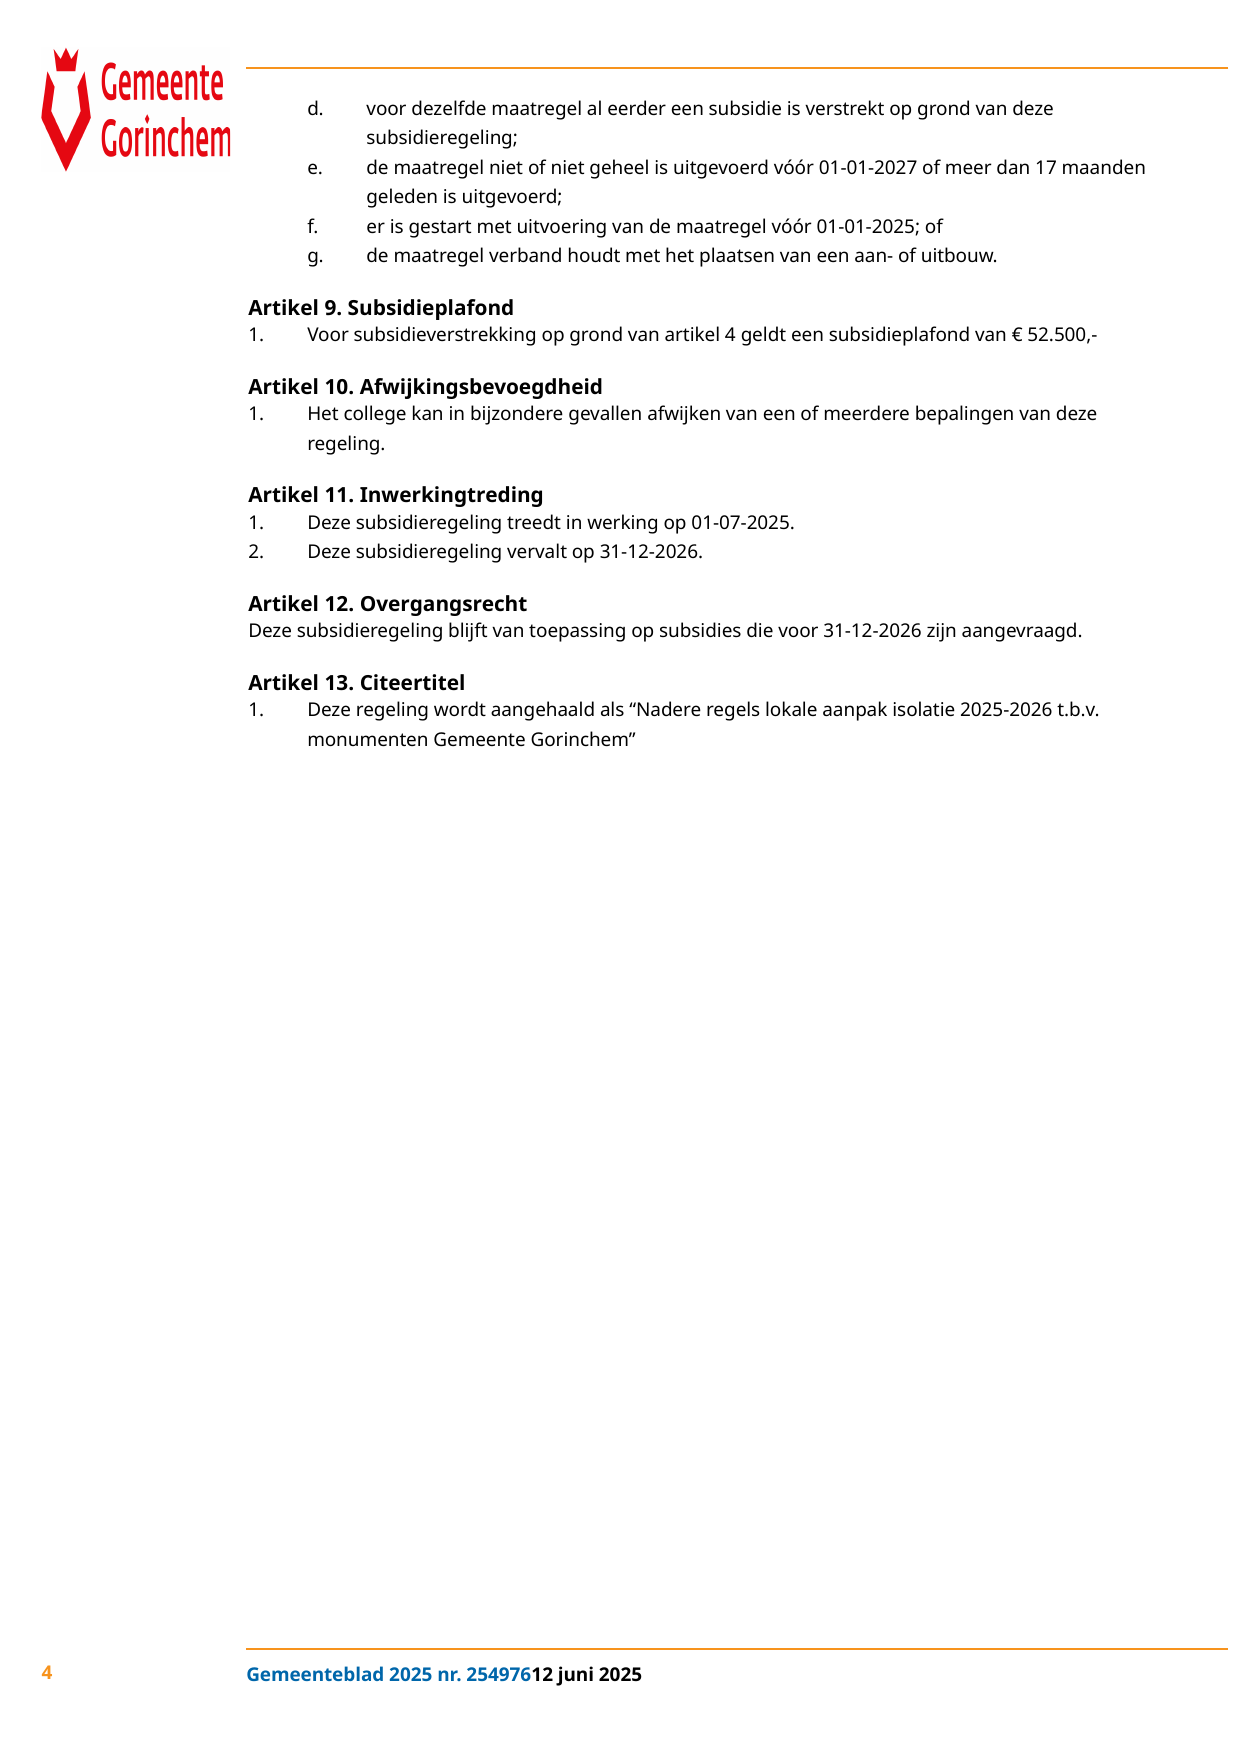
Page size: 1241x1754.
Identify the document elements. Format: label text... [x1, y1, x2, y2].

text Artikel 10. Afwijkingsbevoegdheid [248, 372, 1152, 400]
text Artikel 13. Citeertitel [248, 668, 1152, 696]
text Artikel 11. Inwerkingtreding [248, 480, 1152, 509]
list de maatregel niet of niet geheel is uitgevoerd vóór 01-01-2027 of meer dan 17 maanden geleden is uitgevoerd; [307, 154, 1152, 209]
text Deze subsidieregeling blijft van toepassing op subsidies die voor 31-12-2026 zijn aangevraagd. [248, 617, 1152, 643]
list er is gestart met uitvoering van de maatregel vóór 01-01-2025; of [307, 213, 1152, 239]
list Deze regeling wordt aangehaald als “Nadere regels lokale aanpak isolatie 2025-2026 t.b.v. monumenten Gemeente Gorinchem” [248, 696, 1152, 751]
list Het college kan in bijzondere gevallen afwijken van een of meerdere bepalingen van deze regeling. [248, 400, 1152, 456]
list de maatregel verband houdt met het plaatsen van een aan- of uitbouw. [307, 243, 1152, 268]
picture [41, 47, 231, 172]
list Voor subsidieverstrekking op grond van artikel 4 geldt een subsidieplafond van € 52.500,- [248, 322, 1152, 347]
list voor dezelfde maatregel al eerder een subsidie is verstrekt op grond van deze subsidieregeling; [307, 95, 1152, 150]
text Artikel 12. Overgangsrecht [248, 589, 1152, 617]
text Artikel 9. Subsidieplafond [248, 293, 1152, 322]
list Deze subsidieregeling vervalt op 31-12-2026. [248, 538, 1152, 564]
list Deze subsidieregeling treedt in werking op 01-07-2025. [248, 509, 1152, 534]
